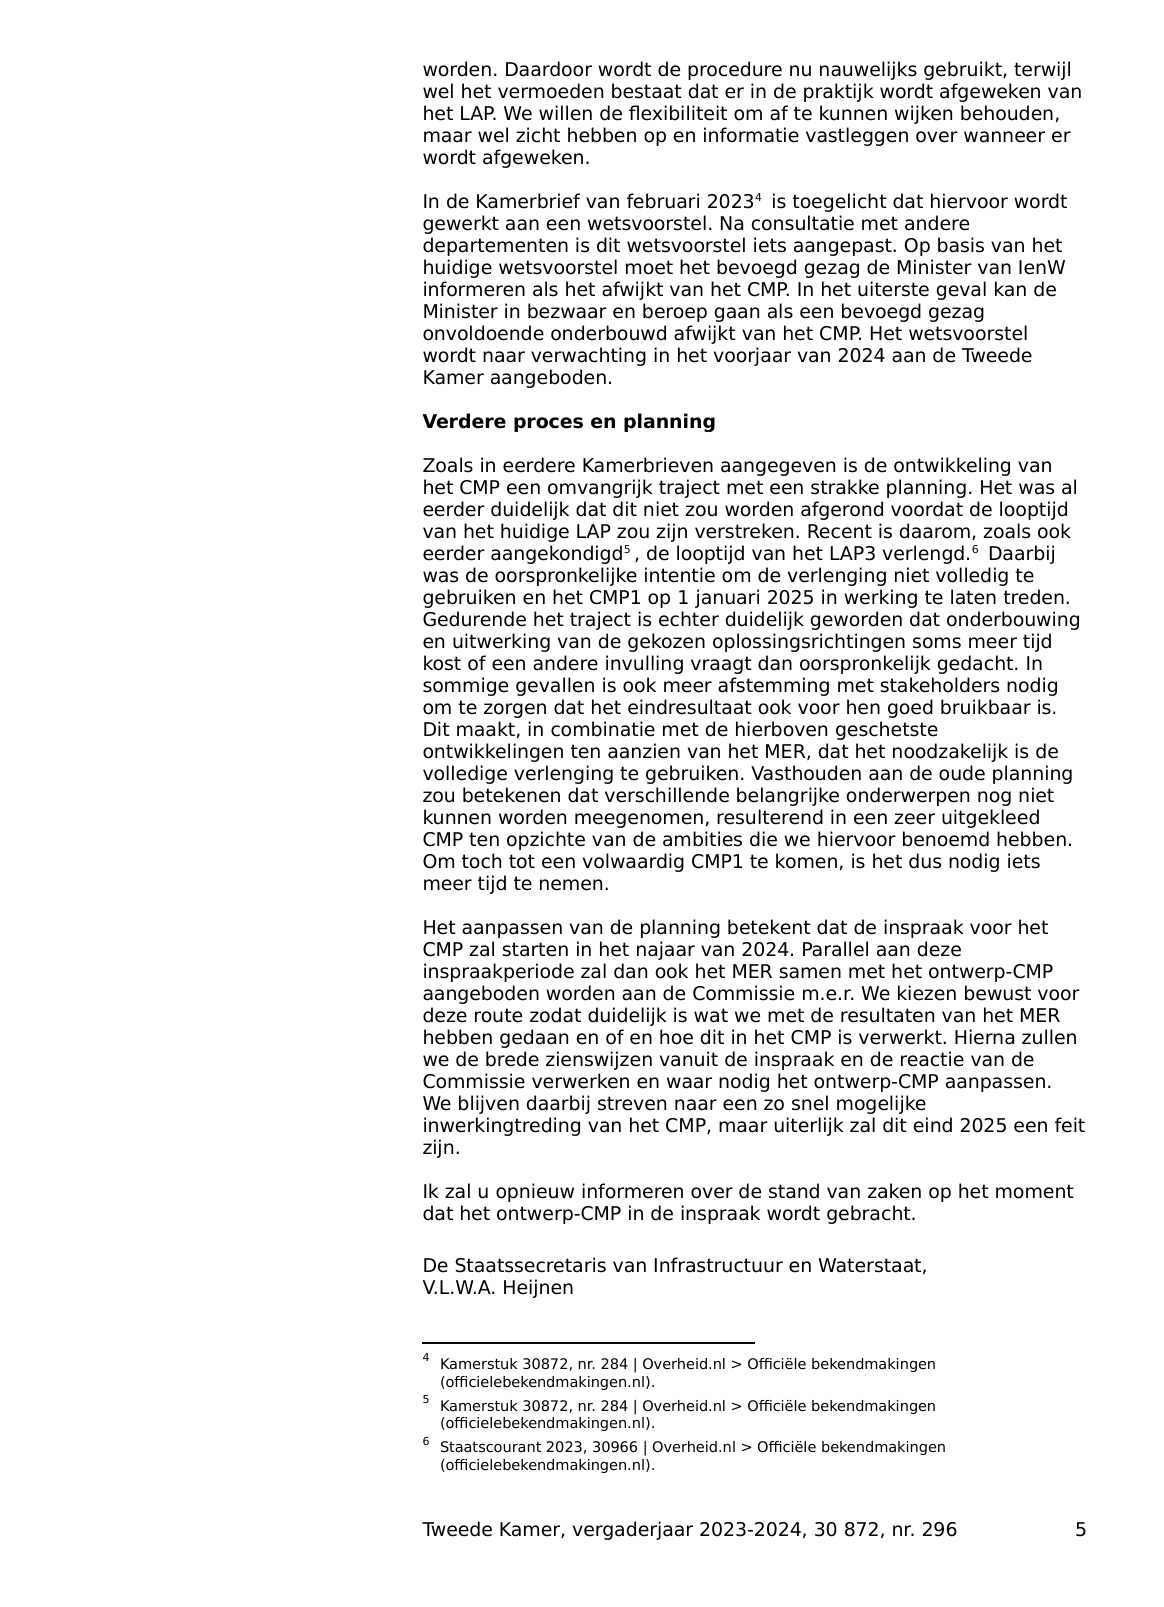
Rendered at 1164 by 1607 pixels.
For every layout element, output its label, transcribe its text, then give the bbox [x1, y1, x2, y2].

text Zoals in eerdere Kamerbrieven aangegeven is de ontwikkeling van het CMP een omvangrijk traject met een strakke planning. Het was al eerder duidelijk dat dit niet zou worden afgerond voordat de looptijd van het huidige LAP zou zijn verstreken. Recent is daarom, zoals ook eerder aangekondigd, de looptijd van het LAP3 verlengd. Daarbij was de oorspronkelijke intentie om de verlenging niet volledig te gebruiken en het CMP1 op 1 januari 2025 in werking te laten treden. Gedurende het traject is echter duidelijk geworden dat onderbouwing en uitwerking van de gekozen oplossingsrichtingen soms meer tijd kost of een andere invulling vraagt dan oorspronkelijk gedacht. In sommige gevallen is ook meer afstemming met stakeholders nodig om te zorgen dat het eindresultaat ook voor hen goed bruikbaar is. Dit maakt, in combinatie met de hierboven geschetste ontwikkelingen ten aanzien van het MER, dat het noodzakelijk is de volledige verlenging te gebruiken. Vasthouden aan de oude planning zou betekenen dat verschillende belangrijke onderwerpen nog niet kunnen worden meegenomen, resulterend in een zeer uitgekleed CMP ten opzichte van de ambities die we hiervoor benoemd hebben. Om toch tot een volwaardig CMP1 te komen, is het dus nodig iets meer tijd te nemen. [422, 455, 1087, 895]
text De Staatssecretaris van Infrastructuur en Waterstaat, V.L.W.A. Heijnen [422, 1255, 1087, 1299]
text In de Kamerbrief van februari 2023 is toegelicht dat hiervoor wordt gewerkt aan een wetsvoorstel. Na consultatie met andere departementen is dit wetsvoorstel iets aangepast. Op basis van het huidige wetsvoorstel moet het bevoegd gezag de Minister van IenW informeren als het afwijkt van het CMP. In het uiterste geval kan de Minister in bezwaar en beroep gaan als een bevoegd gezag onvoldoende onderbouwd afwijkt van het CMP. Het wetsvoorstel wordt naar verwachting in het voorjaar van 2024 aan de Tweede Kamer aangeboden. [422, 191, 1087, 389]
text worden. Daardoor wordt de procedure nu nauwelijks gebruikt, terwijl wel het vermoeden bestaat dat er in de praktijk wordt afgeweken van het LAP. We willen de flexibiliteit om af te kunnen wijken behouden, maar wel zicht hebben op en informatie vastleggen over wanneer er wordt afgeweken. [422, 59, 1087, 169]
text Het aanpassen van de planning betekent dat de inspraak voor het CMP zal starten in het najaar van 2024. Parallel aan deze inspraakperiode zal dan ook het MER samen met het ontwerp-CMP aangeboden worden aan de Commissie m.e.r. We kiezen bewust voor deze route zodat duidelijk is wat we met de resultaten van het MER hebben gedaan en of en hoe dit in het CMP is verwerkt. Hierna zullen we de brede zienswijzen vanuit de inspraak en de reactie van de Commissie verwerken en waar nodig het ontwerp-CMP aanpassen. We blijven daarbij streven naar een zo snel mogelijke inwerkingtreding van het CMP, maar uiterlijk zal dit eind 2025 een feit zijn. [422, 917, 1087, 1159]
text Kamerstuk 30872, nr. 284 | Overheid.nl > Officiële bekendmakingen (officielebekendmakingen.nl). [422, 1393, 1087, 1432]
text Staatscourant 2023, 30966 | Overheid.nl > Officiële bekendmakingen (officielebekendmakingen.nl). [422, 1435, 1087, 1474]
subtitle Verdere proces en planning [422, 411, 1087, 433]
text Ik zal u opnieuw informeren over de stand van zaken op het moment dat het ontwerp-CMP in de inspraak wordt gebracht. [422, 1181, 1087, 1225]
text Kamerstuk 30872, nr. 284 | Overheid.nl > Officiële bekendmakingen (officielebekendmakingen.nl). [422, 1352, 1087, 1391]
